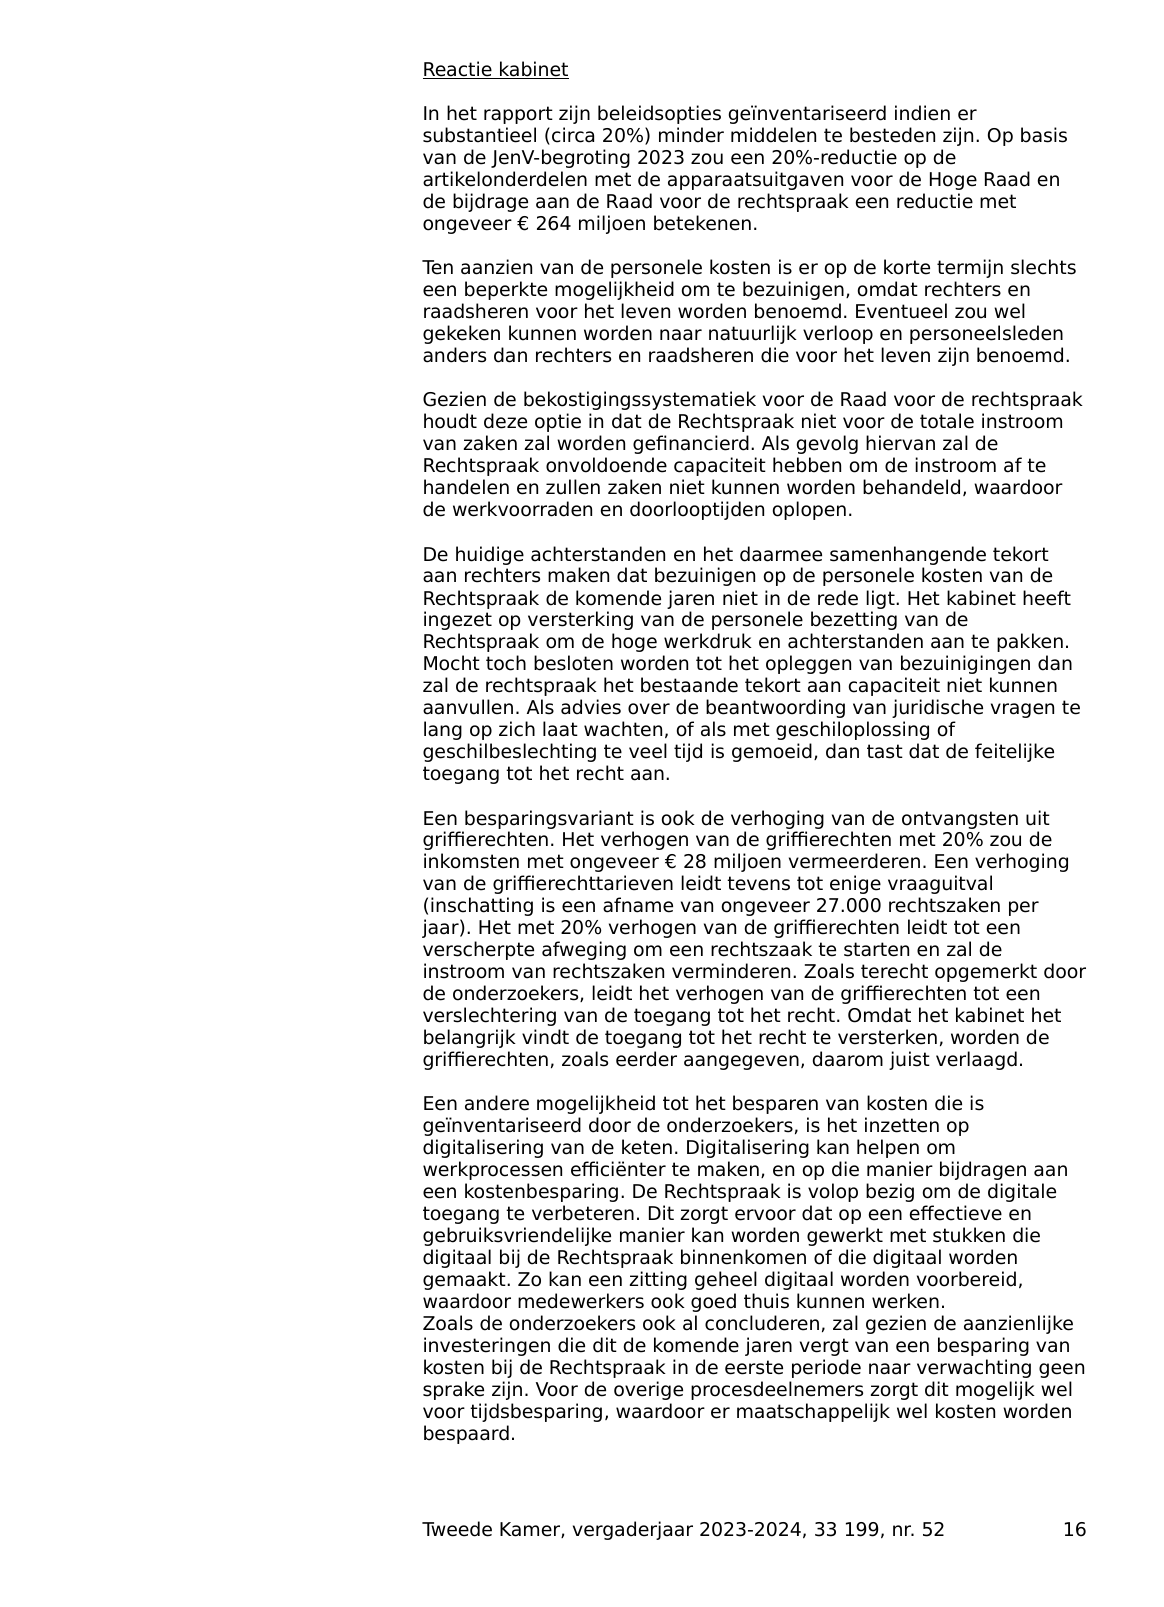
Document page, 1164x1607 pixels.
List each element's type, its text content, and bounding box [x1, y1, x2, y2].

subtitle Reactie kabinet [422, 59, 1087, 81]
text In het rapport zijn beleidsopties geïnventariseerd indien er substantieel (circa 20%) minder middelen te besteden zijn. Op basis van de JenV-begroting 2023 zou een 20%-reductie op de artikelonderdelen met de apparaatsuitgaven voor de Hoge Raad en de bijdrage aan de Raad voor de rechtspraak een reductie met ongeveer € 264 miljoen betekenen. [422, 103, 1087, 235]
text Zoals de onderzoekers ook al concluderen, zal gezien de aanzienlijke investeringen die dit de komende jaren vergt van een besparing van kosten bij de Rechtspraak in de eerste periode naar verwachting geen sprake zijn. Voor de overige procesdeelnemers zorgt dit mogelijk wel voor tijdsbesparing, waardoor er maatschappelijk wel kosten worden bespaard. [422, 1313, 1087, 1445]
text Ten aanzien van de personele kosten is er op de korte termijn slechts een beperkte mogelijkheid om te bezuinigen, omdat rechters en raadsheren voor het leven worden benoemd. Eventueel zou wel gekeken kunnen worden naar natuurlijk verloop en personeelsleden anders dan rechters en raadsheren die voor het leven zijn benoemd. [422, 257, 1087, 367]
text Een andere mogelijkheid tot het besparen van kosten die is geïnventariseerd door de onderzoekers, is het inzetten op digitalisering van de keten. Digitalisering kan helpen om werkprocessen efficiënter te maken, en op die manier bijdragen aan een kostenbesparing. De Rechtspraak is volop bezig om de digitale toegang te verbeteren. Dit zorgt ervoor dat op een effectieve en gebruiksvriendelijke manier kan worden gewerkt met stukken die digitaal bij de Rechtspraak binnenkomen of die digitaal worden gemaakt. Zo kan een zitting geheel digitaal worden voorbereid, waardoor medewerkers ook goed thuis kunnen werken. [422, 1093, 1087, 1313]
text De huidige achterstanden en het daarmee samenhangende tekort aan rechters maken dat bezuinigen op de personele kosten van de Rechtspraak de komende jaren niet in de rede ligt. Het kabinet heeft ingezet op versterking van de personele bezetting van de Rechtspraak om de hoge werkdruk en achterstanden aan te pakken. Mocht toch besloten worden tot het opleggen van bezuinigingen dan zal de rechtspraak het bestaande tekort aan capaciteit niet kunnen aanvullen. Als advies over de beantwoording van juridische vragen te lang op zich laat wachten, of als met geschiloplossing of geschilbeslechting te veel tijd is gemoeid, dan tast dat de feitelijke toegang tot het recht aan. [422, 543, 1087, 785]
text Een besparingsvariant is ook de verhoging van de ontvangsten uit griffierechten. Het verhogen van de griffierechten met 20% zou de inkomsten met ongeveer € 28 miljoen vermeerderen. Een verhoging van de griffierechttarieven leidt tevens tot enige vraaguitval (inschatting is een afname van ongeveer 27.000 rechtszaken per jaar). Het met 20% verhogen van de griffierechten leidt tot een verscherpte afweging om een rechtszaak te starten en zal de instroom van rechtszaken verminderen. Zoals terecht opgemerkt door de onderzoekers, leidt het verhogen van de griffierechten tot een verslechtering van de toegang tot het recht. Omdat het kabinet het belangrijk vindt de toegang tot het recht te versterken, worden de griffierechten, zoals eerder aangegeven, daarom juist verlaagd. [422, 807, 1087, 1071]
text Gezien de bekostigingssystematiek voor de Raad voor de rechtspraak houdt deze optie in dat de Rechtspraak niet voor de totale instroom van zaken zal worden gefinancierd. Als gevolg hiervan zal de Rechtspraak onvoldoende capaciteit hebben om de instroom af te handelen en zullen zaken niet kunnen worden behandeld, waardoor de werkvoorraden en doorlooptijden oplopen. [422, 389, 1087, 521]
